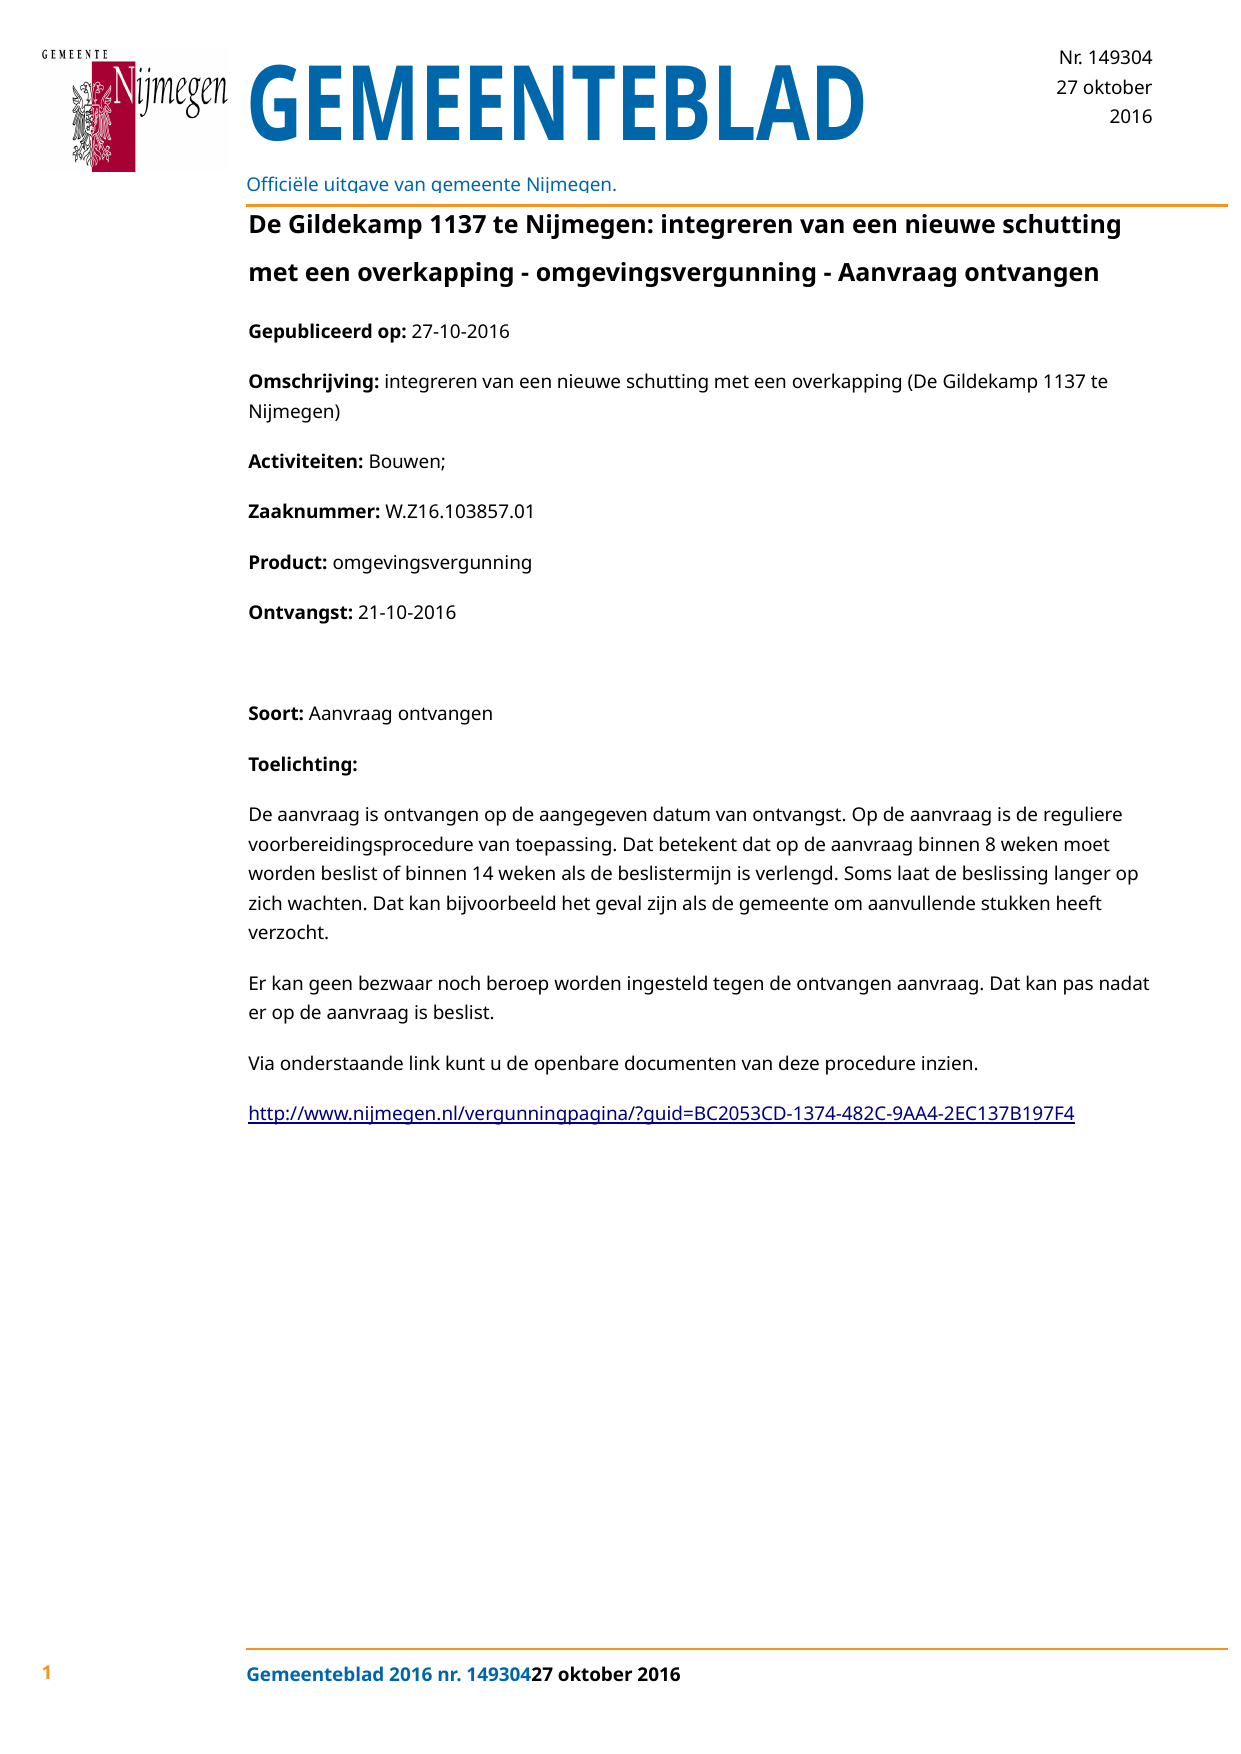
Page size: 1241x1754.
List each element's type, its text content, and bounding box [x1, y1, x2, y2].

text De Gildekamp 1137 te Nijmegen: integreren van een nieuwe schutting met een overkapping - omgevingsvergunning - Aanvraag ontvangen [248, 207, 1152, 288]
text Soort: Aanvraag ontvangen [248, 700, 1152, 726]
text Via onderstaande link kunt u de openbare documenten van deze procedure inzien. [248, 1050, 1152, 1076]
text http://www.nijmegen.nl/vergunningpagina/?guid=BC2053CD-1374-482C-9AA4-2EC137B197F4 [248, 1100, 1152, 1126]
text Er kan geen bezwaar noch beroep worden ingesteld tegen de ontvangen aanvraag. Dat kan pas nadat er op de aanvraag is beslist. [248, 970, 1152, 1025]
text Toelichting: [248, 751, 1152, 777]
text Gepubliceerd op: 27-10-2016 [248, 318, 1152, 344]
text Zaaknummer: W.Z16.103857.01 [248, 499, 1152, 524]
text Activiteiten: Bouwen; [248, 448, 1152, 474]
text Omschrijving: integreren van een nieuwe schutting met een overkapping (De Gildekamp 1137 te Nijmegen) [248, 368, 1152, 424]
text De aanvraag is ontvangen op de aangegeven datum van ontvangst. Op de aanvraag is de reguliere voorbereidingsprocedure van toepassing. Dat betekent dat op de aanvraag binnen 8 weken moet worden beslist of binnen 14 weken als de beslistermijn is verlengd. Soms laat de beslissing langer op zich wachten. Dat kan bijvoorbeeld het geval zijn als de gemeente om aanvullende stukken heeft verzocht. [248, 801, 1152, 945]
picture [41, 47, 231, 172]
text Product: omgevingsvergunning [248, 549, 1152, 575]
text Ontvangst: 21-10-2016 [248, 599, 1152, 625]
